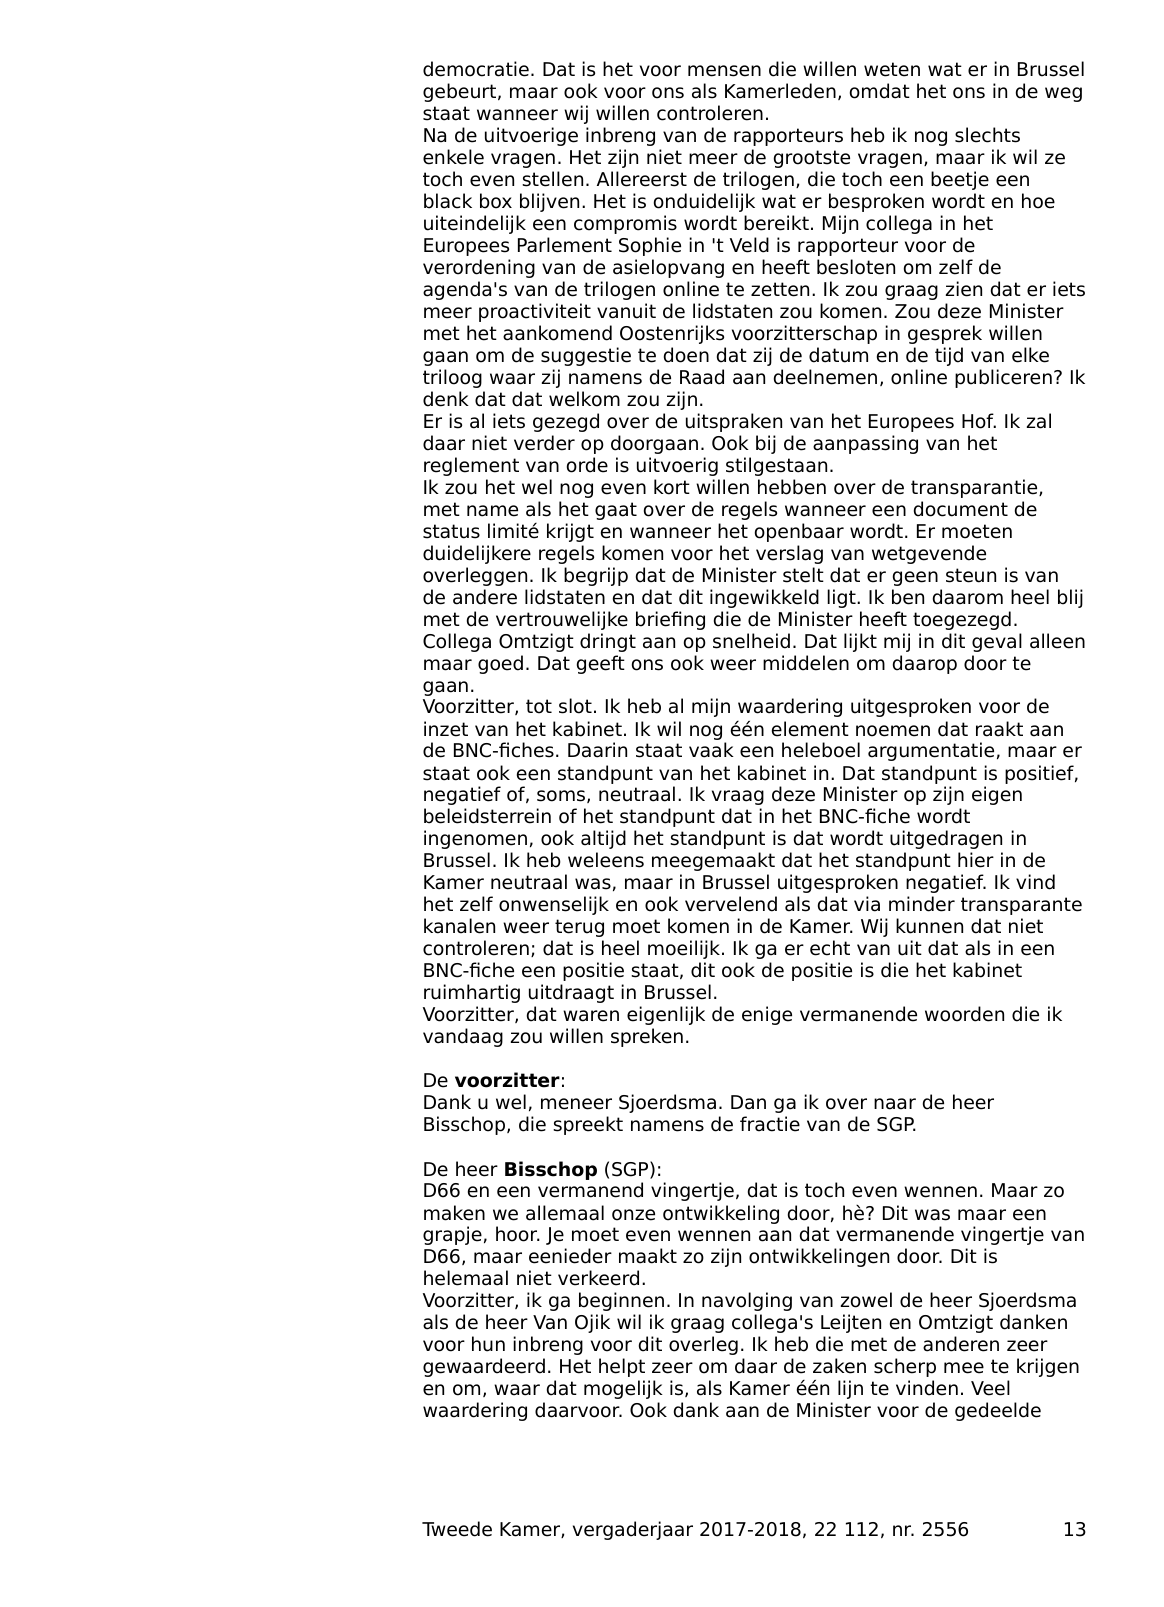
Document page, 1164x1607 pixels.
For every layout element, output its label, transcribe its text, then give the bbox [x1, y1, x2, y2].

text Voorzitter, ik ga beginnen. In navolging van zowel de heer Sjoerdsma als de heer Van Ojik wil ik graag collega's Leijten en Omtzigt danken voor hun inbreng voor dit overleg. Ik heb die met de anderen zeer gewaardeerd. Het helpt zeer om daar de zaken scherp mee te krijgen en om, waar dat mogelijk is, als Kamer één lijn te vinden. Veel waardering daarvoor. Ook dank aan de Minister voor de gedeelde [422, 1290, 1087, 1422]
text Na de uitvoerige inbreng van de rapporteurs heb ik nog slechts enkele vragen. Het zijn niet meer de grootste vragen, maar ik wil ze toch even stellen. Allereerst de trilogen, die toch een beetje een black box blijven. Het is onduidelijk wat er besproken wordt en hoe uiteindelijk een compromis wordt bereikt. Mijn collega in het Europees Parlement Sophie in 't Veld is rapporteur voor de verordening van de asielopvang en heeft besloten om zelf de agenda's van de trilogen online te zetten. Ik zou graag zien dat er iets meer proactiviteit vanuit de lidstaten zou komen. Zou deze Minister met het aankomend Oostenrijks voorzitterschap in gesprek willen gaan om de suggestie te doen dat zij de datum en de tijd van elke triloog waar zij namens de Raad aan deelnemen, online publiceren? Ik denk dat dat welkom zou zijn. [422, 125, 1087, 411]
text Dank u wel, meneer Sjoerdsma. Dan ga ik over naar de heer Bisschop, die spreekt namens de fractie van de SGP. [422, 1092, 1087, 1136]
text Voorzitter, dat waren eigenlijk de enige vermanende woorden die ik vandaag zou willen spreken. [422, 1004, 1087, 1048]
text De heer Bisschop (SGP): [422, 1158, 1087, 1180]
text D66 en een vermanend vingertje, dat is toch even wennen. Maar zo maken we allemaal onze ontwikkeling door, hè? Dit was maar een grapje, hoor. Je moet even wennen aan dat vermanende vingertje van D66, maar eenieder maakt zo zijn ontwikkelingen door. Dit is helemaal niet verkeerd. [422, 1180, 1087, 1290]
text De voorzitter: [422, 1070, 1087, 1092]
text Ik zou het wel nog even kort willen hebben over de transparantie, met name als het gaat over de regels wanneer een document de status limité krijgt en wanneer het openbaar wordt. Er moeten duidelijkere regels komen voor het verslag van wetgevende overleggen. Ik begrijp dat de Minister stelt dat er geen steun is van de andere lidstaten en dat dit ingewikkeld ligt. Ik ben daarom heel blij met de vertrouwelijke briefing die de Minister heeft toegezegd. Collega Omtzigt dringt aan op snelheid. Dat lijkt mij in dit geval alleen maar goed. Dat geeft ons ook weer middelen om daarop door te gaan. [422, 477, 1087, 696]
text Er is al iets gezegd over de uitspraken van het Europees Hof. Ik zal daar niet verder op doorgaan. Ook bij de aanpassing van het reglement van orde is uitvoerig stilgestaan. [422, 411, 1087, 477]
text democratie. Dat is het voor mensen die willen weten wat er in Brussel gebeurt, maar ook voor ons als Kamerleden, omdat het ons in de weg staat wanneer wij willen controleren. [422, 59, 1087, 125]
text Voorzitter, tot slot. Ik heb al mijn waardering uitgesproken voor de inzet van het kabinet. Ik wil nog één element noemen dat raakt aan de BNC-fiches. Daarin staat vaak een heleboel argumentatie, maar er staat ook een standpunt van het kabinet in. Dat standpunt is positief, negatief of, soms, neutraal. Ik vraag deze Minister op zijn eigen beleidsterrein of het standpunt dat in het BNC-fiche wordt ingenomen, ook altijd het standpunt is dat wordt uitgedragen in Brussel. Ik heb weleens meegemaakt dat het standpunt hier in de Kamer neutraal was, maar in Brussel uitgesproken negatief. Ik vind het zelf onwenselijk en ook vervelend als dat via minder transparante kanalen weer terug moet komen in de Kamer. Wij kunnen dat niet controleren; dat is heel moeilijk. Ik ga er echt van uit dat als in een BNC-fiche een positie staat, dit ook de positie is die het kabinet ruimhartig uitdraagt in Brussel. [422, 696, 1087, 1004]
